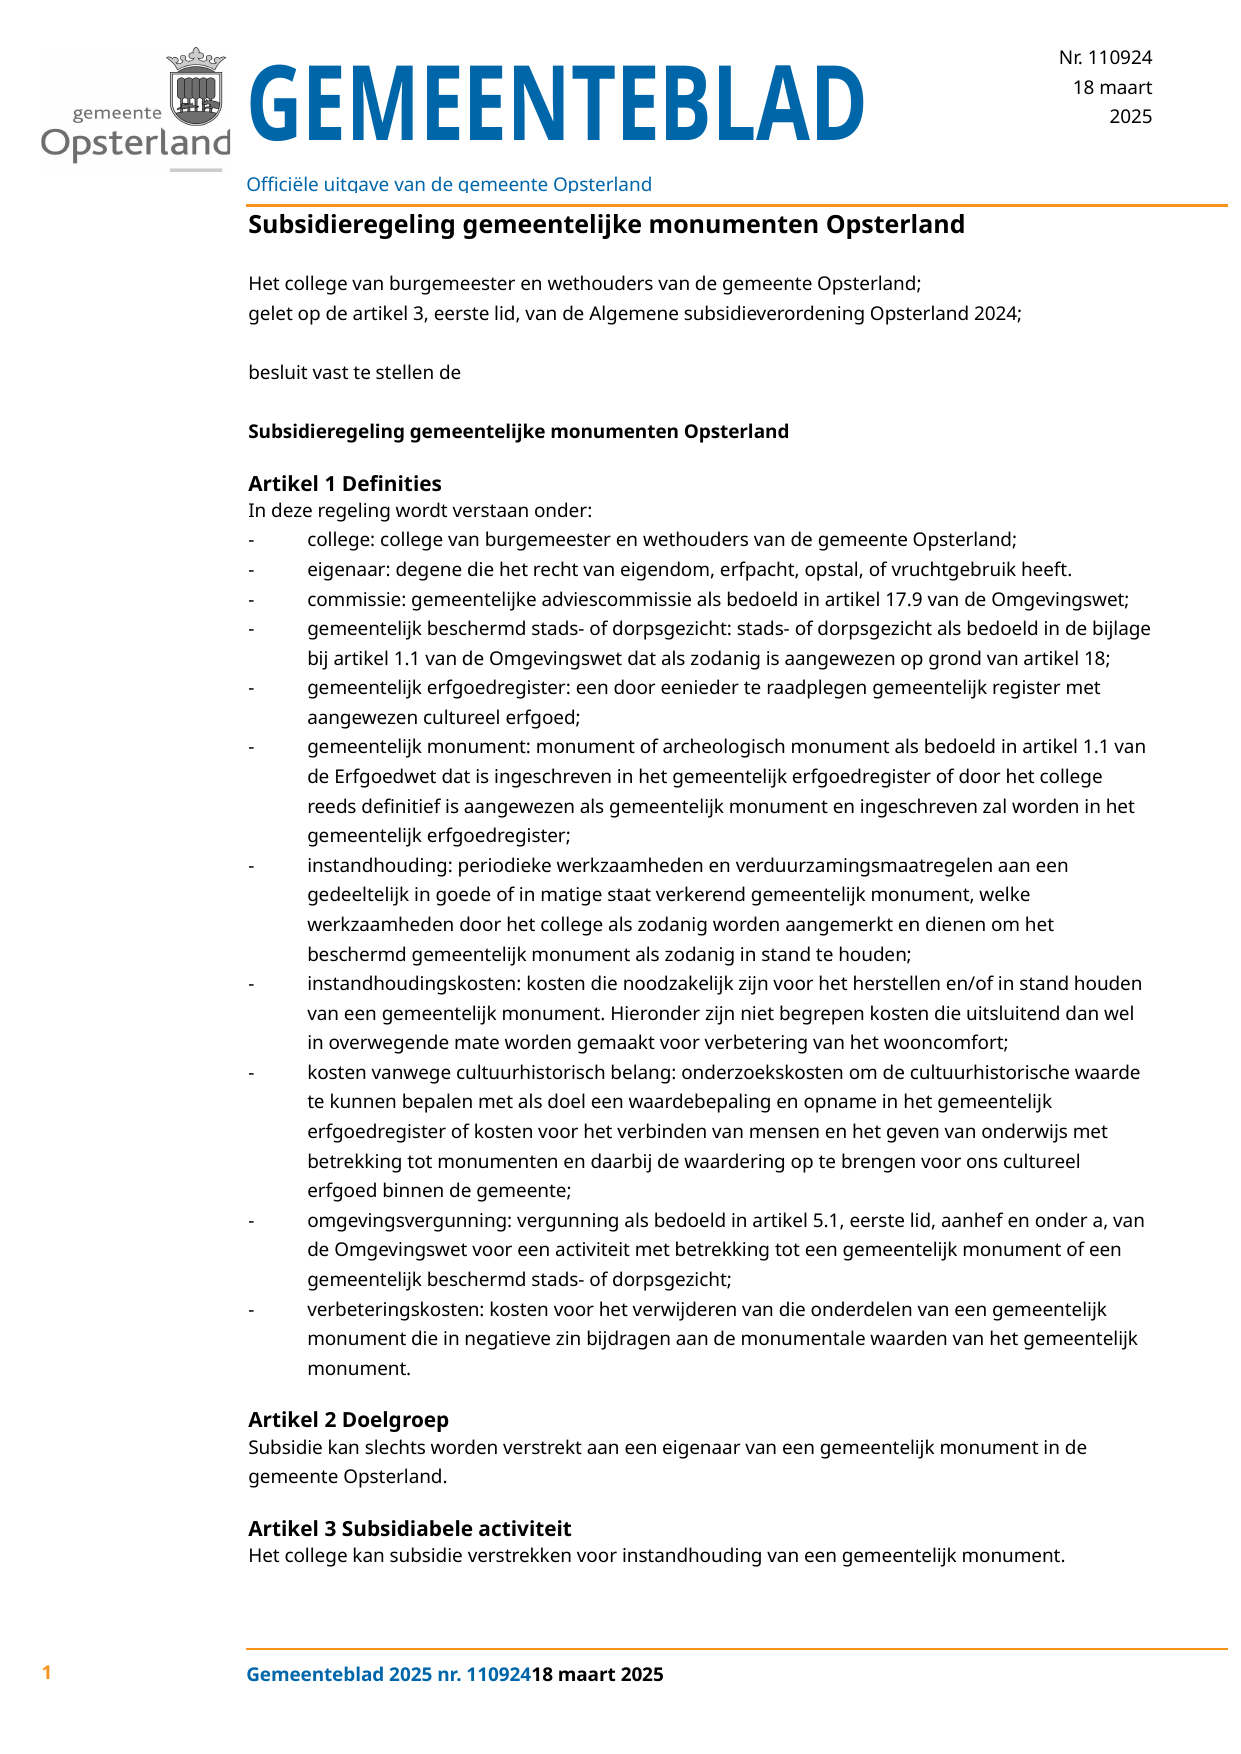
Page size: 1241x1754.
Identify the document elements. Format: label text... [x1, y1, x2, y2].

text In deze regeling wordt verstaan onder: [248, 497, 1152, 523]
list omgevingsvergunning: vergunning als bedoeld in artikel 5.1, eerste lid, aanhef en onder a, van de Omgevingswet voor een activiteit met betrekking tot een gemeentelijk monument of een gemeentelijk beschermd stads- of dorpsgezicht; [248, 1207, 1152, 1292]
list eigenaar: degene die het recht van eigendom, erfpacht, opstal, of vruchtgebruik heeft. [248, 556, 1152, 582]
picture [41, 47, 231, 172]
list instandhouding: periodieke werkzaamheden en verduurzamingsmaatregelen aan een gedeeltelijk in goede of in matige staat verkerend gemeentelijk monument, welke werkzaamheden door het college als zodanig worden aangemerkt en dienen om het beschermd gemeentelijk monument als zodanig in stand te houden; [248, 852, 1152, 967]
list commissie: gemeentelijke adviescommissie als bedoeld in artikel 17.9 van de Omgevingswet; [248, 586, 1152, 612]
text Artikel 1 Definities [248, 469, 1152, 497]
text Subsidieregeling gemeentelijke monumenten Opsterland [248, 418, 1152, 444]
text Subsidie kan slechts worden verstrekt aan een eigenaar van een gemeentelijk monument in de gemeente Opsterland. [248, 1434, 1152, 1489]
list gemeentelijk erfgoedregister: een door eenieder te raadplegen gemeentelijk register met aangewezen cultureel erfgoed; [248, 674, 1152, 730]
text Artikel 3 Subsidiabele activiteit [248, 1514, 1152, 1542]
list kosten vanwege cultuurhistorisch belang: onderzoekskosten om de cultuurhistorische waarde te kunnen bepalen met als doel een waardebepaling en opname in het gemeentelijk erfgoedregister of kosten voor het verbinden van mensen en het geven van onderwijs met betrekking tot monumenten en daarbij de waardering op te brengen voor ons cultureel erfgoed binnen de gemeente; [248, 1059, 1152, 1203]
list gemeentelijk monument: monument of archeologisch monument als bedoeld in artikel 1.1 van de Erfgoedwet dat is ingeschreven in het gemeentelijk erfgoedregister of door het college reeds definitief is aangewezen als gemeentelijk monument en ingeschreven zal worden in het gemeentelijk erfgoedregister; [248, 734, 1152, 848]
text gelet op de artikel 3, eerste lid, van de Algemene subsidieverordening Opsterland 2024; [248, 300, 1152, 326]
text Het college kan subsidie verstrekken voor instandhouding van een gemeentelijk monument. [248, 1542, 1152, 1568]
list gemeentelijk beschermd stads- of dorpsgezicht: stads- of dorpsgezicht als bedoeld in de bijlage bij artikel 1.1 van de Omgevingswet dat als zodanig is aangewezen op grond van artikel 18; [248, 615, 1152, 671]
text Artikel 2 Doelgroep [248, 1405, 1152, 1434]
list verbeteringskosten: kosten voor het verwijderen van die onderdelen van een gemeentelijk monument die in negatieve zin bijdragen aan de monumentale waarden van het gemeentelijk monument. [248, 1296, 1152, 1381]
text Het college van burgemeester en wethouders van de gemeente Opsterland; [248, 270, 1152, 296]
list instandhoudingskosten: kosten die noodzakelijk zijn voor het herstellen en/of in stand houden van een gemeentelijk monument. Hieronder zijn niet begrepen kosten die uitsluitend dan wel in overwegende mate worden gemaakt voor verbetering van het wooncomfort; [248, 970, 1152, 1055]
text besluit vast te stellen de [248, 359, 1152, 385]
list college: college van burgemeester en wethouders van de gemeente Opsterland; [248, 527, 1152, 552]
text Subsidieregeling gemeentelijke monumenten Opsterland [248, 207, 1152, 241]
